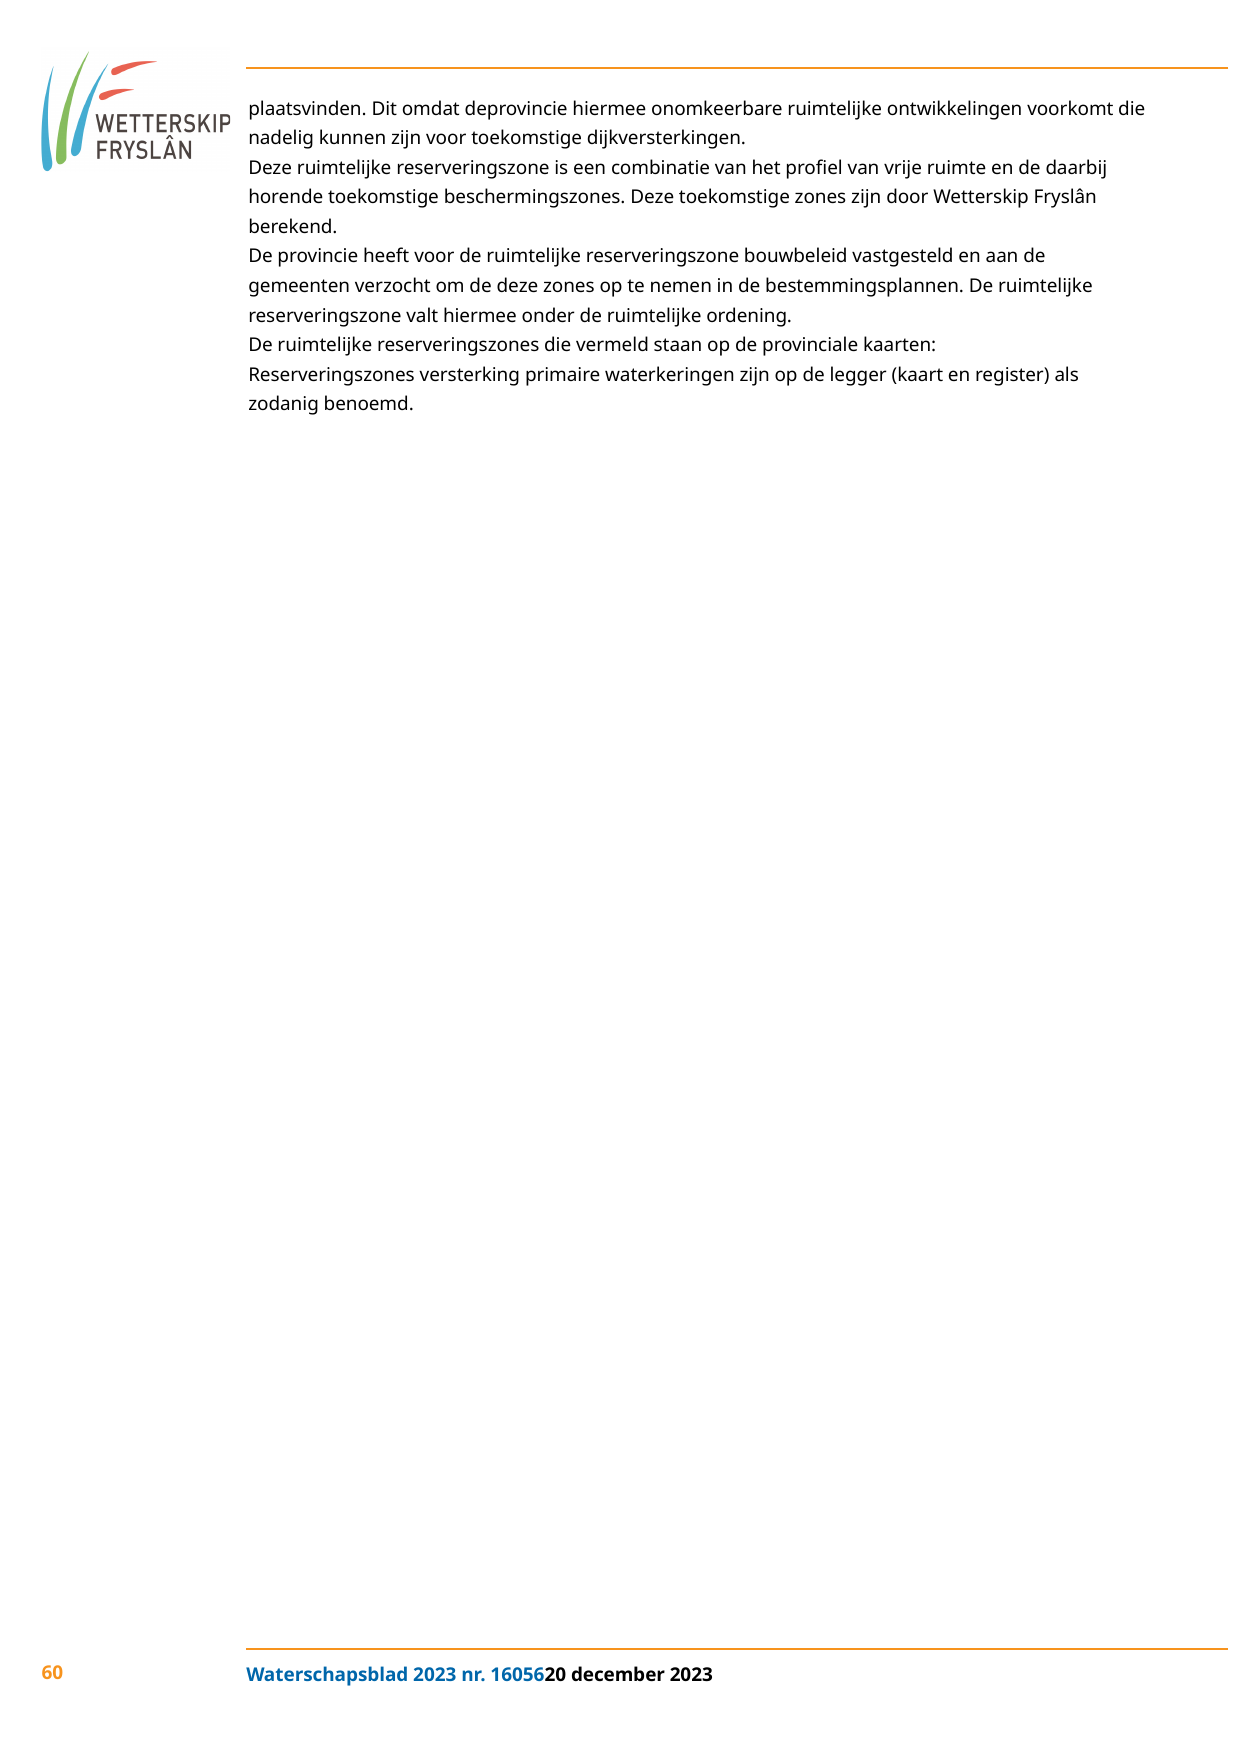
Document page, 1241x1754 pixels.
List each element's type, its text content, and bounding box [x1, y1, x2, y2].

text Reserveringszones versterking primaire waterkeringen zijn op de legger (kaart en register) als zodanig benoemd. [248, 361, 1152, 416]
text plaatsvinden. Dit omdat deprovincie hiermee onomkeerbare ruimtelijke ontwikkelingen voorkomt die nadelig kunnen zijn voor toekomstige dijkversterkingen. [248, 95, 1152, 150]
text De ruimtelijke reserveringszones die vermeld staan op de provinciale kaarten: [248, 331, 1152, 357]
text De provincie heeft voor de ruimtelijke reserveringszone bouwbeleid vastgesteld en aan de gemeenten verzocht om de deze zones op te nemen in de bestemmingsplannen. De ruimtelijke reserveringszone valt hiermee onder de ruimtelijke ordening. [248, 243, 1152, 328]
picture [41, 47, 231, 172]
text Deze ruimtelijke reserveringszone is een combinatie van het profiel van vrije ruimte en de daarbij horende toekomstige beschermingszones. Deze toekomstige zones zijn door Wetterskip Fryslân berekend. [248, 154, 1152, 239]
